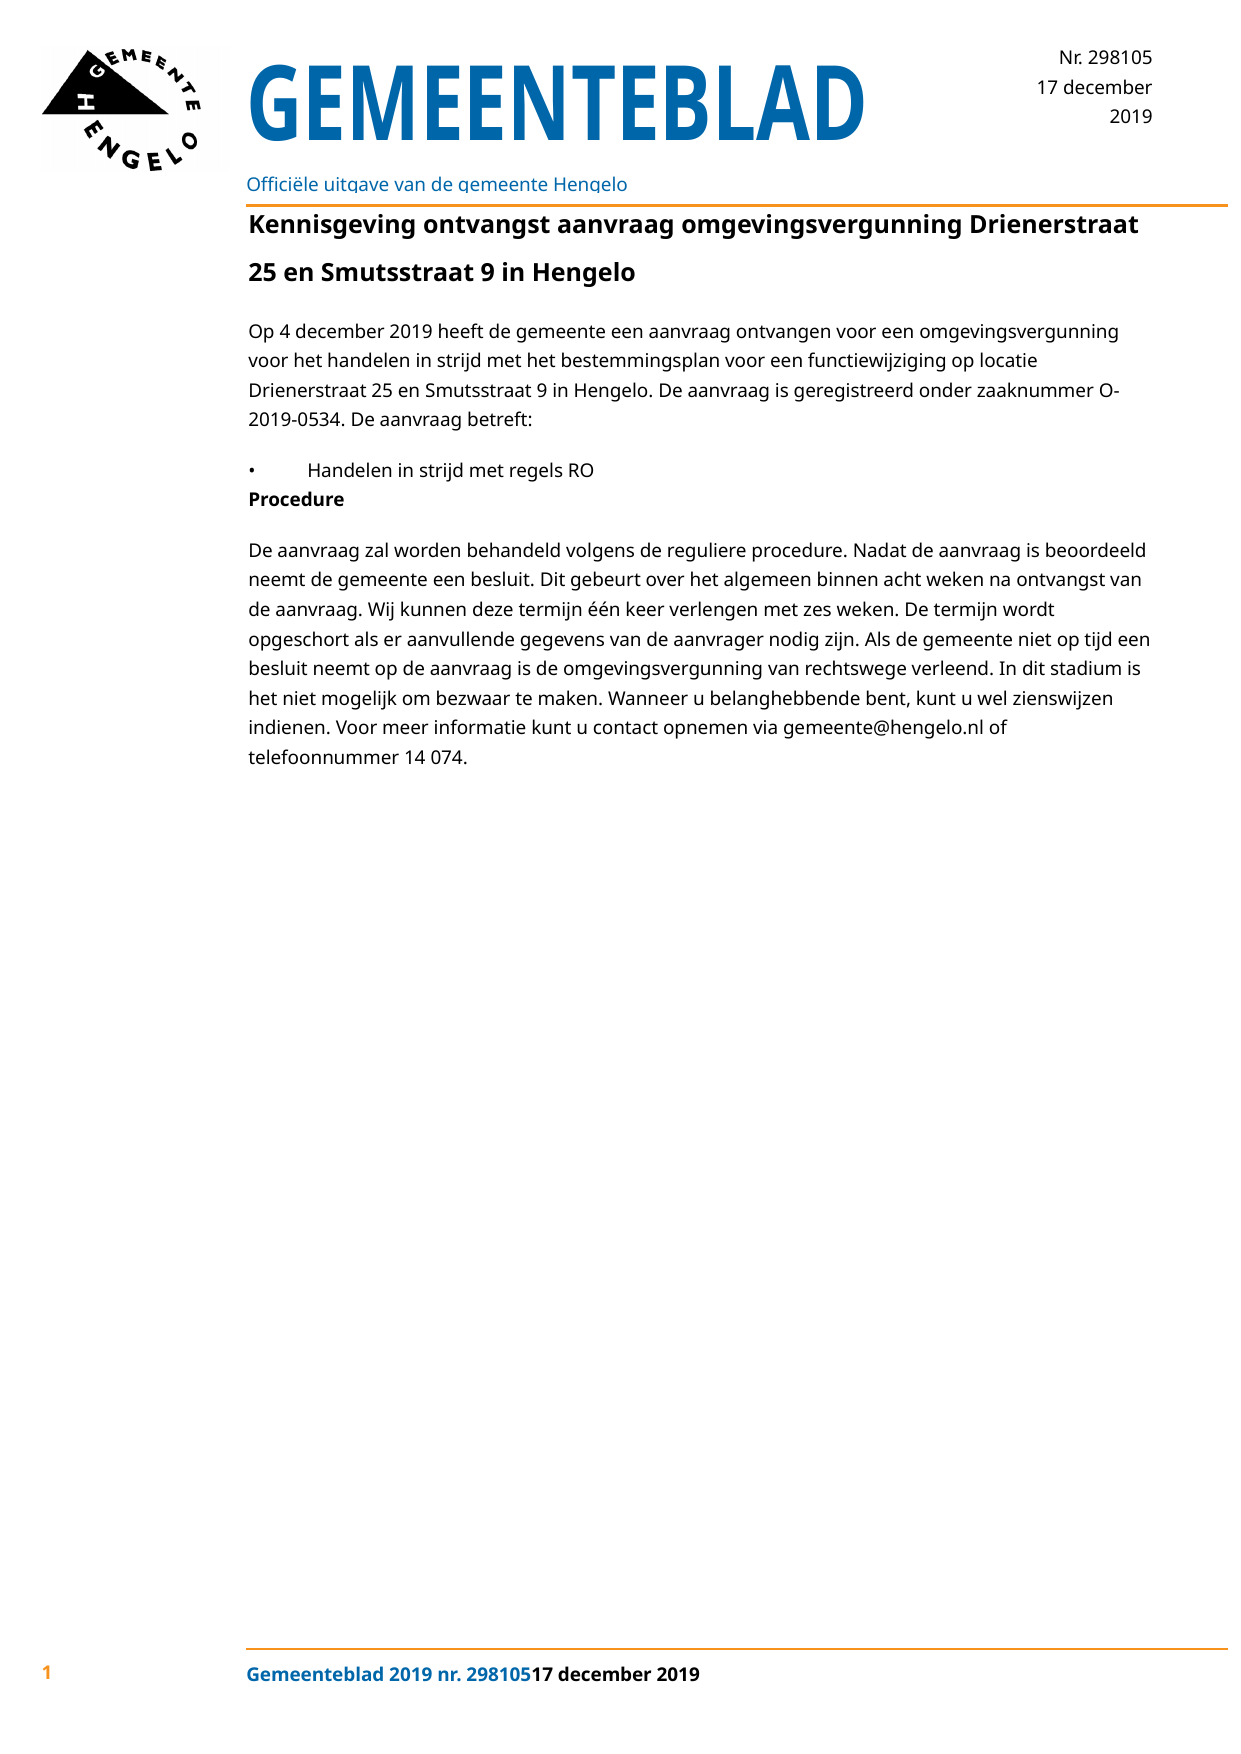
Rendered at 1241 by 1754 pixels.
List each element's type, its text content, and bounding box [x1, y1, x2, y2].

text Kennisgeving ontvangst aanvraag omgevingsvergunning Drienerstraat 25 en Smutsstraat 9 in Hengelo [248, 207, 1152, 288]
picture [41, 47, 231, 172]
text Op 4 december 2019 heeft de gemeente een aanvraag ontvangen voor een omgevingsvergunning voor het handelen in strijd met het bestemmingsplan voor een functiewijziging op locatie Drienerstraat 25 en Smutsstraat 9 in Hengelo. De aanvraag is geregistreerd onder zaaknummer O-2019-0534. De aanvraag betreft: [248, 318, 1152, 432]
list Handelen in strijd met regels RO [248, 457, 1152, 483]
text De aanvraag zal worden behandeld volgens de reguliere procedure. Nadat de aanvraag is beoordeeld neemt de gemeente een besluit. Dit gebeurt over het algemeen binnen acht weken na ontvangst van de aanvraag. Wij kunnen deze termijn één keer verlengen met zes weken. De termijn wordt opgeschort als er aanvullende gegevens van de aanvrager nodig zijn. Als de gemeente niet op tijd een besluit neemt op de aanvraag is de omgevingsvergunning van rechtswege verleend. In dit stadium is het niet mogelijk om bezwaar te maken. Wanneer u belanghebbende bent, kunt u wel zienswijzen indienen. Voor meer informatie kunt u contact opnemen via gemeente@hengelo.nl of telefoonnummer 14 074. [248, 537, 1152, 770]
text Procedure [248, 487, 1152, 512]
